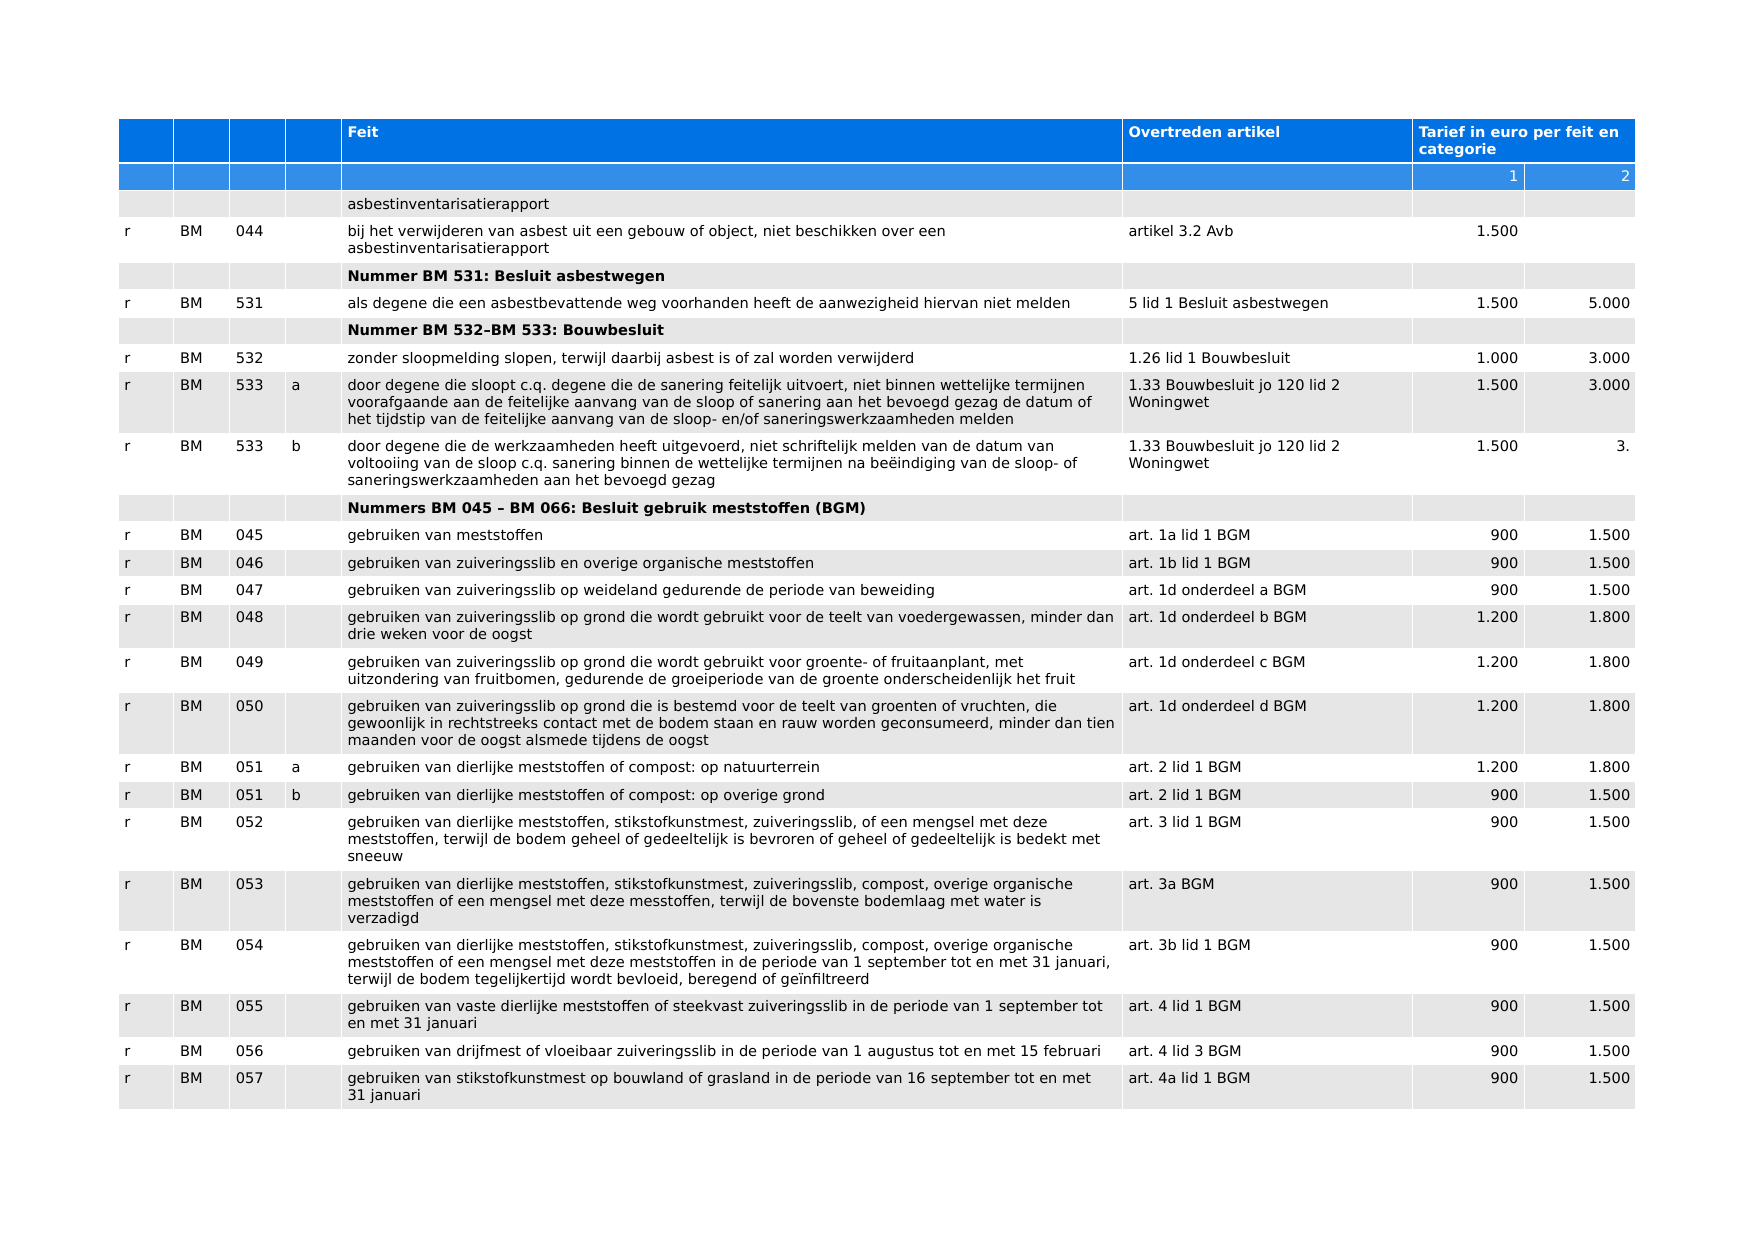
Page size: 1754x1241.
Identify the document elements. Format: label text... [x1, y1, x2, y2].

table_cell [119, 164, 173, 190]
table_cell [1123, 495, 1412, 521]
table_cell 1.500 [1413, 372, 1524, 433]
table_cell 051 [230, 755, 285, 781]
table_cell bij het verwijderen van asbest uit een gebouw of object, niet beschikken over een asbestinventarisatierapport [342, 218, 1122, 262]
table_cell BM [174, 372, 229, 433]
table_cell [1413, 495, 1524, 521]
table_cell art. 4a lid 1 BGM [1123, 1065, 1412, 1109]
table_cell asbestinventarisatierapport [342, 191, 1122, 217]
table_cell [119, 495, 173, 521]
table_cell r [119, 1038, 173, 1064]
table_cell 532 [230, 345, 285, 371]
table_cell BM [174, 345, 229, 371]
table_cell gebruiken van vaste dierlijke meststoffen of steekvast zuiveringsslib in de periode van 1 september tot en met 31 januari [342, 994, 1122, 1037]
table_header [119, 119, 173, 162]
table_cell 1.800 [1525, 693, 1635, 754]
table_cell 1.500 [1413, 290, 1524, 316]
table_cell 1.500 [1525, 1038, 1635, 1064]
table_cell 3.000 [1525, 345, 1635, 371]
table_cell [286, 810, 341, 870]
table_cell [1525, 218, 1635, 262]
table_cell r [119, 218, 173, 262]
table_cell art. 1d onderdeel b BGM [1123, 605, 1412, 648]
table_cell artikel 3.2 Avb [1123, 218, 1412, 262]
table_cell [1123, 263, 1412, 289]
table_cell [286, 932, 341, 992]
table_cell gebruiken van dierlijke meststoffen of compost: op overige grond [342, 782, 1122, 808]
table_cell [286, 871, 341, 931]
table_cell 1.800 [1525, 755, 1635, 781]
table_header [174, 119, 229, 162]
table_cell [286, 605, 341, 648]
table_cell gebruiken van zuiveringsslib op grond die wordt gebruikt voor groente- of fruitaanplant, met uitzondering van fruitbomen, gedurende de groeiperiode van de groente onderscheidenlijk het fruit [342, 649, 1122, 692]
table_cell [286, 577, 341, 603]
table_cell [119, 263, 173, 289]
table_cell [230, 191, 285, 217]
table_cell Nummers BM 045 – BM 066: Besluit gebruik meststoffen (BGM) [342, 495, 1122, 521]
table_header [230, 119, 285, 162]
table_cell 3. [1525, 434, 1635, 494]
table_cell 1.800 [1525, 605, 1635, 648]
table_cell [1525, 263, 1635, 289]
table_cell 900 [1413, 1038, 1524, 1064]
table_cell 900 [1413, 1065, 1524, 1109]
table_cell 1.200 [1413, 649, 1524, 692]
table_cell Nummer BM 531: Besluit asbestwegen [342, 263, 1122, 289]
table_cell BM [174, 577, 229, 603]
table_cell 900 [1413, 577, 1524, 603]
table_cell [286, 523, 341, 549]
table_cell [286, 263, 341, 289]
table_cell 1 [1413, 164, 1524, 190]
table_cell [286, 495, 341, 521]
table_cell gebruiken van meststoffen [342, 523, 1122, 549]
table_cell 5 lid 1 Besluit asbestwegen [1123, 290, 1412, 316]
table_cell 3.000 [1525, 372, 1635, 433]
table_cell 900 [1413, 523, 1524, 549]
table_cell 052 [230, 810, 285, 870]
table_cell door degene die de werkzaamheden heeft uitgevoerd, niet schriftelijk melden van de datum van voltooiing van de sloop c.q. sanering binnen de wettelijke termijnen na beëindiging van de sloop- of saneringswerkzaamheden aan het bevoegd gezag [342, 434, 1122, 494]
table_cell r [119, 1065, 173, 1109]
table_cell gebruiken van stikstofkunstmest op bouwland of grasland in de periode van 16 september tot en met 31 januari [342, 1065, 1122, 1109]
table_cell [286, 318, 341, 344]
table_cell 1.500 [1525, 810, 1635, 870]
table_cell BM [174, 649, 229, 692]
table_cell r [119, 290, 173, 316]
table_cell 055 [230, 994, 285, 1037]
table_cell 1.500 [1525, 550, 1635, 576]
table_cell [286, 218, 341, 262]
table_cell art. 1a lid 1 BGM [1123, 523, 1412, 549]
table_cell [230, 495, 285, 521]
table_cell 048 [230, 605, 285, 648]
table_cell BM [174, 290, 229, 316]
table_cell gebruiken van zuiveringsslib op weideland gedurende de periode van beweiding [342, 577, 1122, 603]
table_cell r [119, 782, 173, 808]
table_cell [174, 495, 229, 521]
table_cell r [119, 871, 173, 931]
table_cell [174, 263, 229, 289]
table_cell [1413, 191, 1524, 217]
table_cell art. 1d onderdeel d BGM [1123, 693, 1412, 754]
table_cell 047 [230, 577, 285, 603]
table_cell art. 2 lid 1 BGM [1123, 782, 1412, 808]
table_cell [1525, 191, 1635, 217]
table_cell art. 1d onderdeel c BGM [1123, 649, 1412, 692]
table_cell 049 [230, 649, 285, 692]
table_cell 1.200 [1413, 693, 1524, 754]
table_cell 1.26 lid 1 Bouwbesluit [1123, 345, 1412, 371]
table_cell r [119, 932, 173, 992]
table_cell [174, 191, 229, 217]
table_cell [1525, 495, 1635, 521]
table_cell [342, 164, 1122, 190]
table_cell art. 3a BGM [1123, 871, 1412, 931]
table_cell [230, 164, 285, 190]
table_cell r [119, 810, 173, 870]
table_cell art. 1b lid 1 BGM [1123, 550, 1412, 576]
table_cell 900 [1413, 810, 1524, 870]
table_cell [286, 994, 341, 1037]
table_cell 1.500 [1525, 994, 1635, 1037]
table_cell 900 [1413, 550, 1524, 576]
table_cell gebruiken van zuiveringsslib op grond die is bestemd voor de teelt van groenten of vruchten, die gewoonlijk in rechtstreeks contact met de bodem staan en rauw worden geconsumeerd, minder dan tien maanden voor de oogst alsmede tijdens de oogst [342, 693, 1122, 754]
table_cell [1413, 263, 1524, 289]
table_cell BM [174, 218, 229, 262]
table_cell Nummer BM 532–BM 533: Bouwbesluit [342, 318, 1122, 344]
table_cell art. 4 lid 1 BGM [1123, 994, 1412, 1037]
table_cell door degene die sloopt c.q. degene die de sanering feitelijk uitvoert, niet binnen wettelijke termijnen voorafgaande aan de feitelijke aanvang van de sloop of sanering aan het bevoegd gezag de datum of het tijdstip van de feitelijke aanvang van de sloop- en/of saneringswerkzaamheden melden [342, 372, 1122, 433]
table_header Overtreden artikel [1123, 119, 1412, 162]
table_cell [1413, 318, 1524, 344]
table_cell [174, 164, 229, 190]
table_cell 1.800 [1525, 649, 1635, 692]
table_header [286, 119, 341, 162]
table_cell 050 [230, 693, 285, 754]
table_cell 900 [1413, 871, 1524, 931]
table_cell [286, 693, 341, 754]
table_cell BM [174, 932, 229, 992]
table_cell 900 [1413, 994, 1524, 1037]
table_cell gebruiken van drijfmest of vloeibaar zuiveringsslib in de periode van 1 augustus tot en met 15 februari [342, 1038, 1122, 1064]
table_cell BM [174, 871, 229, 931]
table_cell 1.500 [1525, 782, 1635, 808]
table_cell BM [174, 782, 229, 808]
table_header Feit [342, 119, 1122, 162]
table_cell r [119, 550, 173, 576]
table_cell [1525, 318, 1635, 344]
table_cell r [119, 372, 173, 433]
table_cell 057 [230, 1065, 285, 1109]
table_cell BM [174, 434, 229, 494]
table_cell r [119, 755, 173, 781]
table_cell r [119, 434, 173, 494]
table_cell 053 [230, 871, 285, 931]
table_cell BM [174, 755, 229, 781]
table_cell r [119, 994, 173, 1037]
table_cell 1.33 Bouwbesluit jo 120 lid 2 Woningwet [1123, 372, 1412, 433]
table_cell a [286, 372, 341, 433]
table_cell r [119, 649, 173, 692]
table_cell 056 [230, 1038, 285, 1064]
table_cell 1.500 [1525, 523, 1635, 549]
table_cell 1.500 [1413, 218, 1524, 262]
table_cell art. 2 lid 1 BGM [1123, 755, 1412, 781]
table_cell [286, 290, 341, 316]
table_cell BM [174, 994, 229, 1037]
table_cell gebruiken van zuiveringsslib op grond die wordt gebruikt voor de teelt van voedergewassen, minder dan drie weken voor de oogst [342, 605, 1122, 648]
table_cell 044 [230, 218, 285, 262]
table_cell 1.500 [1413, 434, 1524, 494]
table_cell gebruiken van dierlijke meststoffen, stikstofkunstmest, zuiveringsslib, compost, overige organische meststoffen of een mengsel met deze meststoffen in de periode van 1 september tot en met 31 januari, terwijl de bodem tegelijkertijd wordt bevloeid, beregend of geïnfiltreerd [342, 932, 1122, 992]
table_cell 046 [230, 550, 285, 576]
table_cell art. 3b lid 1 BGM [1123, 932, 1412, 992]
table_cell [286, 345, 341, 371]
table_cell art. 1d onderdeel a BGM [1123, 577, 1412, 603]
table_cell 1.500 [1525, 871, 1635, 931]
table_cell [286, 1065, 341, 1109]
table_cell 1.500 [1525, 577, 1635, 603]
table_cell 045 [230, 523, 285, 549]
table_cell 1.000 [1413, 345, 1524, 371]
table_cell b [286, 434, 341, 494]
table_cell 1.33 Bouwbesluit jo 120 lid 2 Woningwet [1123, 434, 1412, 494]
table_cell [286, 649, 341, 692]
table_cell BM [174, 550, 229, 576]
table_cell art. 4 lid 3 BGM [1123, 1038, 1412, 1064]
table_header Tarief in euro per feit en categorie [1413, 119, 1635, 162]
table_cell BM [174, 810, 229, 870]
table_cell 1.500 [1525, 932, 1635, 992]
table_cell [119, 318, 173, 344]
table_cell 1.200 [1413, 605, 1524, 648]
table_cell als degene die een asbestbevattende weg voorhanden heeft de aanwezigheid hiervan niet melden [342, 290, 1122, 316]
table_cell r [119, 577, 173, 603]
table_cell [1123, 191, 1412, 217]
table_cell art. 3 lid 1 BGM [1123, 810, 1412, 870]
table_cell gebruiken van dierlijke meststoffen, stikstofkunstmest, zuiveringsslib, of een mengsel met deze meststoffen, terwijl de bodem geheel of gedeeltelijk is bevroren of geheel of gedeeltelijk is bedekt met sneeuw [342, 810, 1122, 870]
table_cell gebruiken van dierlijke meststoffen of compost: op natuurterrein [342, 755, 1122, 781]
table_cell 533 [230, 372, 285, 433]
table_cell BM [174, 523, 229, 549]
table_cell r [119, 345, 173, 371]
table_cell BM [174, 605, 229, 648]
table_cell r [119, 605, 173, 648]
table_cell [1123, 164, 1412, 190]
table_cell gebruiken van dierlijke meststoffen, stikstofkunstmest, zuiveringsslib, compost, overige organische meststoffen of een mengsel met deze messtoffen, terwijl de bovenste bodemlaag met water is verzadigd [342, 871, 1122, 931]
table_cell [286, 164, 341, 190]
table_cell BM [174, 693, 229, 754]
table_cell 051 [230, 782, 285, 808]
table_cell 1.500 [1525, 1065, 1635, 1109]
table_cell [119, 191, 173, 217]
table_cell 054 [230, 932, 285, 992]
table_cell 533 [230, 434, 285, 494]
table_cell b [286, 782, 341, 808]
table_cell [230, 318, 285, 344]
table_cell 2 [1525, 164, 1635, 190]
table_cell BM [174, 1038, 229, 1064]
table_cell [1123, 318, 1412, 344]
table_cell 531 [230, 290, 285, 316]
table_cell [174, 318, 229, 344]
table_cell 900 [1413, 932, 1524, 992]
table_cell gebruiken van zuiveringsslib en overige organische meststoffen [342, 550, 1122, 576]
table_cell r [119, 693, 173, 754]
table_cell BM [174, 1065, 229, 1109]
table_cell [286, 550, 341, 576]
table_cell 5.000 [1525, 290, 1635, 316]
table_cell [286, 1038, 341, 1064]
table_cell zonder sloopmelding slopen, terwijl daarbij asbest is of zal worden verwijderd [342, 345, 1122, 371]
table_cell a [286, 755, 341, 781]
table_cell 1.200 [1413, 755, 1524, 781]
table_cell [286, 191, 341, 217]
table_cell 900 [1413, 782, 1524, 808]
table_cell [230, 263, 285, 289]
table_cell r [119, 523, 173, 549]
